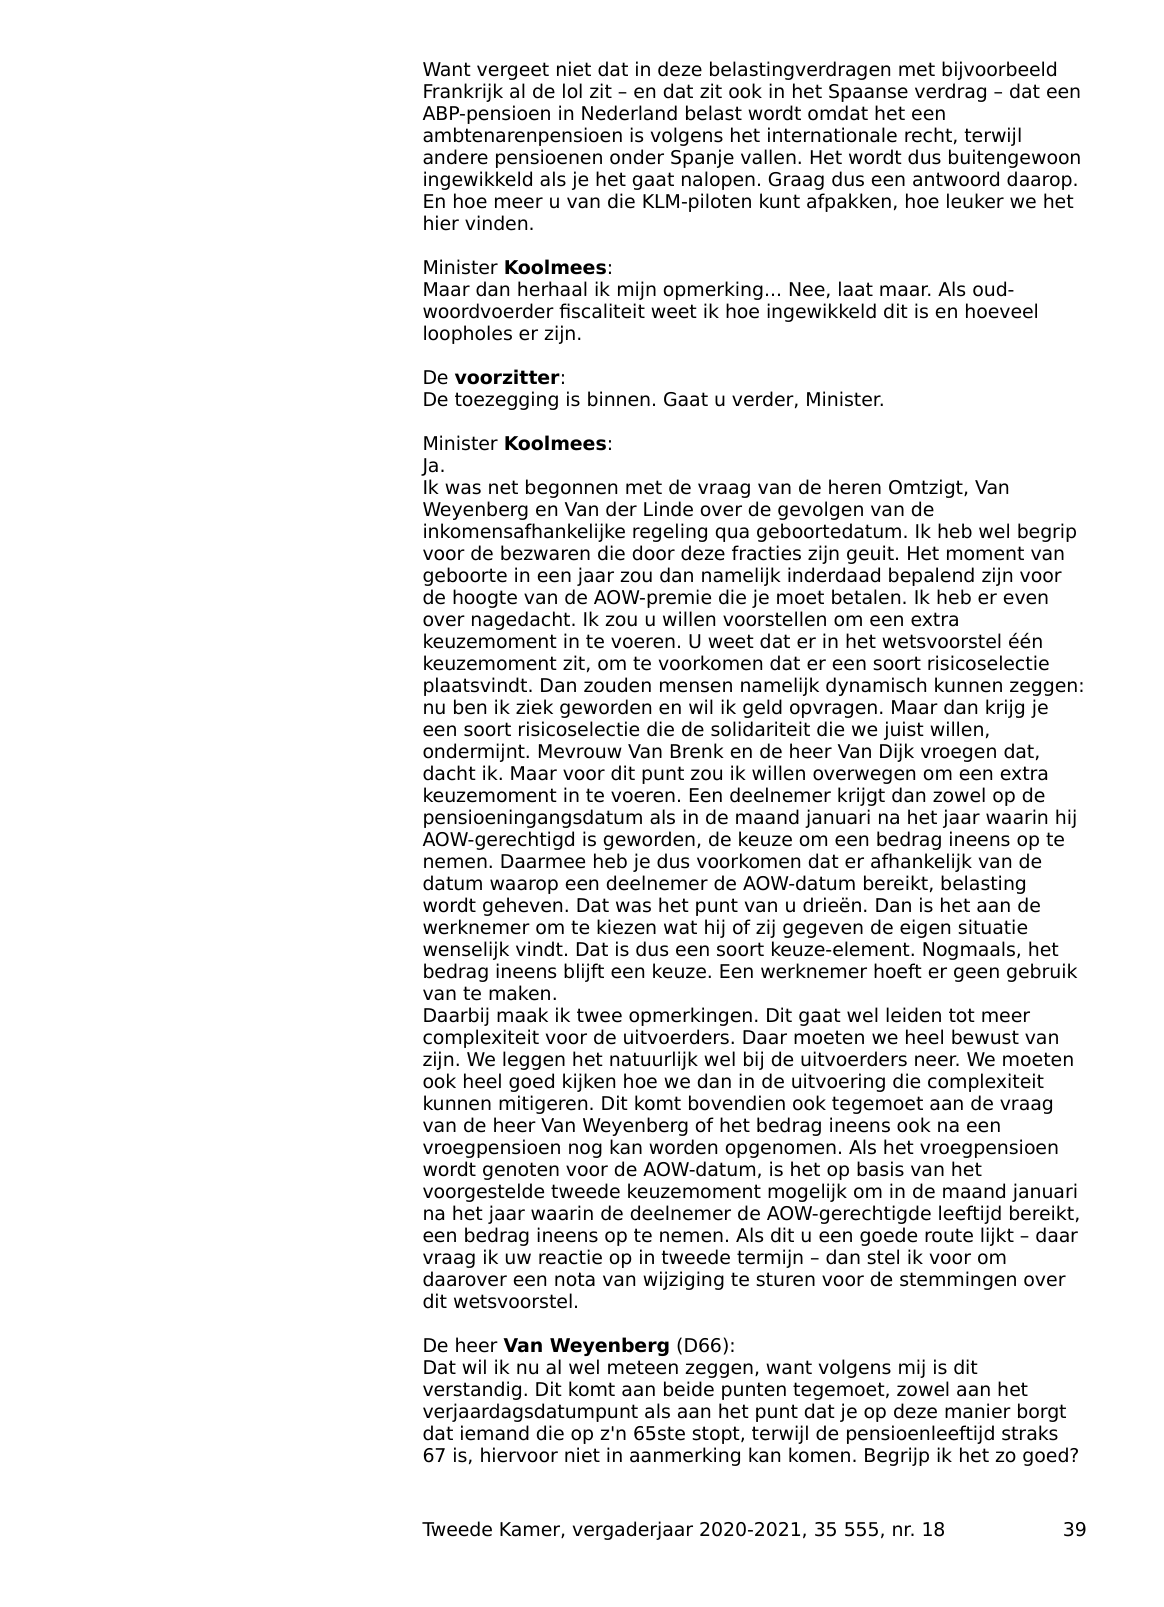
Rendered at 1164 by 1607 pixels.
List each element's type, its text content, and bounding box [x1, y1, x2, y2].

text De heer Van Weyenberg (D66): [422, 1335, 1087, 1357]
text Dat wil ik nu al wel meteen zeggen, want volgens mij is dit verstandig. Dit komt aan beide punten tegemoet, zowel aan het verjaardagsdatumpunt als aan het punt dat je op deze manier borgt dat iemand die op z'n 65ste stopt, terwijl de pensioenleeftijd straks 67 is, hiervoor niet in aanmerking kan komen. Begrijp ik het zo goed? [422, 1357, 1087, 1467]
text Daarbij maak ik twee opmerkingen. Dit gaat wel leiden tot meer complexiteit voor de uitvoerders. Daar moeten we heel bewust van zijn. We leggen het natuurlijk wel bij de uitvoerders neer. We moeten ook heel goed kijken hoe we dan in de uitvoering die complexiteit kunnen mitigeren. Dit komt bovendien ook tegemoet aan de vraag van de heer Van Weyenberg of het bedrag ineens ook na een vroegpensioen nog kan worden opgenomen. Als het vroegpensioen wordt genoten voor de AOW-datum, is het op basis van het voorgestelde tweede keuzemoment mogelijk om in de maand januari na het jaar waarin de deelnemer de AOW-gerechtigde leeftijd bereikt, een bedrag ineens op te nemen. Als dit u een goede route lijkt – daar vraag ik uw reactie op in tweede termijn – dan stel ik voor om daarover een nota van wijziging te sturen voor de stemmingen over dit wetsvoorstel. [422, 1005, 1087, 1312]
text De voorzitter: [422, 367, 1087, 389]
text Minister Koolmees: [422, 257, 1087, 279]
text Ja. [422, 455, 1087, 477]
text Minister Koolmees: [422, 433, 1087, 455]
text Ik was net begonnen met de vraag van de heren Omtzigt, Van Weyenberg en Van der Linde over de gevolgen van de inkomensafhankelijke regeling qua geboortedatum. Ik heb wel begrip voor de bezwaren die door deze fracties zijn geuit. Het moment van geboorte in een jaar zou dan namelijk inderdaad bepalend zijn voor de hoogte van de AOW-premie die je moet betalen. Ik heb er even over nagedacht. Ik zou u willen voorstellen om een extra keuzemoment in te voeren. U weet dat er in het wetsvoorstel één keuzemoment zit, om te voorkomen dat er een soort risicoselectie plaatsvindt. Dan zouden mensen namelijk dynamisch kunnen zeggen: nu ben ik ziek geworden en wil ik geld opvragen. Maar dan krijg je een soort risicoselectie die de solidariteit die we juist willen, ondermijnt. Mevrouw Van Brenk en de heer Van Dijk vroegen dat, dacht ik. Maar voor dit punt zou ik willen overwegen om een extra keuzemoment in te voeren. Een deelnemer krijgt dan zowel op de pensioeningangsdatum als in de maand januari na het jaar waarin hij AOW-gerechtigd is geworden, de keuze om een bedrag ineens op te nemen. Daarmee heb je dus voorkomen dat er afhankelijk van de datum waarop een deelnemer de AOW-datum bereikt, belasting wordt geheven. Dat was het punt van u drieën. Dan is het aan de werknemer om te kiezen wat hij of zij gegeven de eigen situatie wenselijk vindt. Dat is dus een soort keuze-element. Nogmaals, het bedrag ineens blijft een keuze. Een werknemer hoeft er geen gebruik van te maken. [422, 477, 1087, 1005]
text Maar dan herhaal ik mijn opmerking... Nee, laat maar. Als oud-woordvoerder fiscaliteit weet ik hoe ingewikkeld dit is en hoeveel loopholes er zijn. [422, 279, 1087, 345]
text Want vergeet niet dat in deze belastingverdragen met bijvoorbeeld Frankrijk al de lol zit – en dat zit ook in het Spaanse verdrag – dat een ABP-pensioen in Nederland belast wordt omdat het een ambtenarenpensioen is volgens het internationale recht, terwijl andere pensioenen onder Spanje vallen. Het wordt dus buitengewoon ingewikkeld als je het gaat nalopen. Graag dus een antwoord daarop. En hoe meer u van die KLM-piloten kunt afpakken, hoe leuker we het hier vinden. [422, 59, 1087, 235]
text De toezegging is binnen. Gaat u verder, Minister. [422, 389, 1087, 411]
